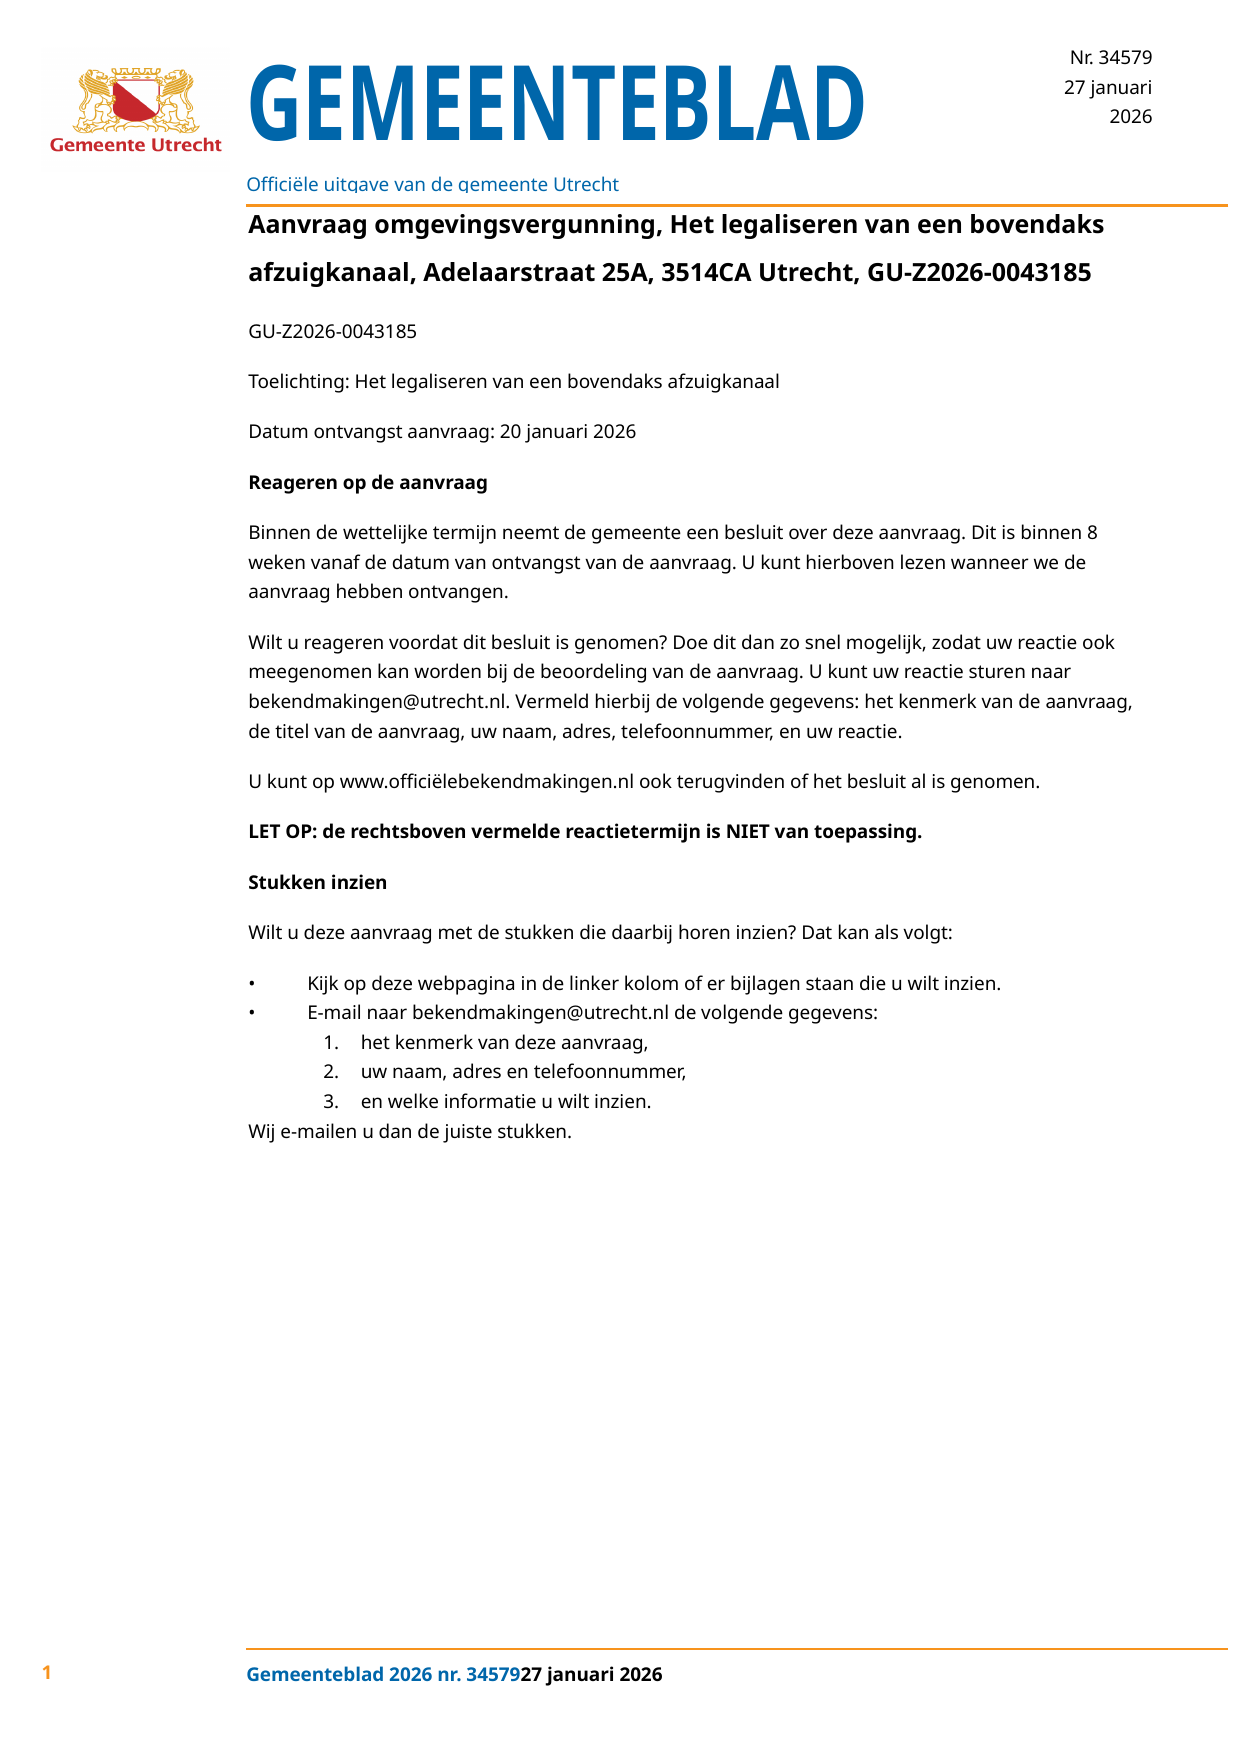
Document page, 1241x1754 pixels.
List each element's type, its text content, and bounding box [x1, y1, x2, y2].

text Wilt u deze aanvraag met de stukken die daarbij horen inzien? Dat kan als volgt: [248, 919, 1152, 945]
text Stukken inzien [248, 869, 1152, 895]
text GU-Z2026-0043185 [248, 318, 1152, 344]
list uw naam, adres en telefoonnummer, [323, 1059, 1152, 1084]
text Toelichting: Het legaliseren van een bovendaks afzuigkanaal [248, 368, 1152, 394]
text Wij e-mailen u dan de juiste stukken. [248, 1118, 1152, 1144]
text Binnen de wettelijke termijn neemt de gemeente een besluit over deze aanvraag. Dit is binnen 8 weken vanaf de datum van ontvangst van de aanvraag. U kunt hierboven lezen wanneer we de aanvraag hebben ontvangen. [248, 519, 1152, 604]
text Datum ontvangst aanvraag: 20 januari 2026 [248, 419, 1152, 444]
list het kenmerk van deze aanvraag, [323, 1029, 1152, 1055]
list en welke informatie u wilt inzien. [323, 1088, 1152, 1114]
list E-mail naar bekendmakingen@utrecht.nl de volgende gegevens: [248, 999, 1152, 1025]
text Wilt u reageren voordat dit besluit is genomen? Doe dit dan zo snel mogelijk, zodat uw reactie ook meegenomen kan worden bij de beoordeling van de aanvraag. U kunt uw reactie sturen naar bekendmakingen@utrecht.nl. Vermeld hierbij de volgende gegevens: het kenmerk van de aanvraag, de titel van de aanvraag, uw naam, adres, telefoonnummer, en uw reactie. [248, 629, 1152, 744]
text Aanvraag omgevingsvergunning, Het legaliseren van een bovendaks afzuigkanaal, Adelaarstraat 25A, 3514CA Utrecht, GU-Z2026-0043185 [248, 207, 1152, 288]
text Reageren op de aanvraag [248, 469, 1152, 495]
text U kunt op www.officiëlebekendmakingen.nl ook terugvinden of het besluit al is genomen. [248, 768, 1152, 794]
list Kijk op deze webpagina in de linker kolom of er bijlagen staan die u wilt inzien. [248, 970, 1152, 996]
text LET OP: de rechtsboven vermelde reactietermijn is NIET van toepassing. [248, 819, 1152, 844]
picture [41, 47, 231, 172]
